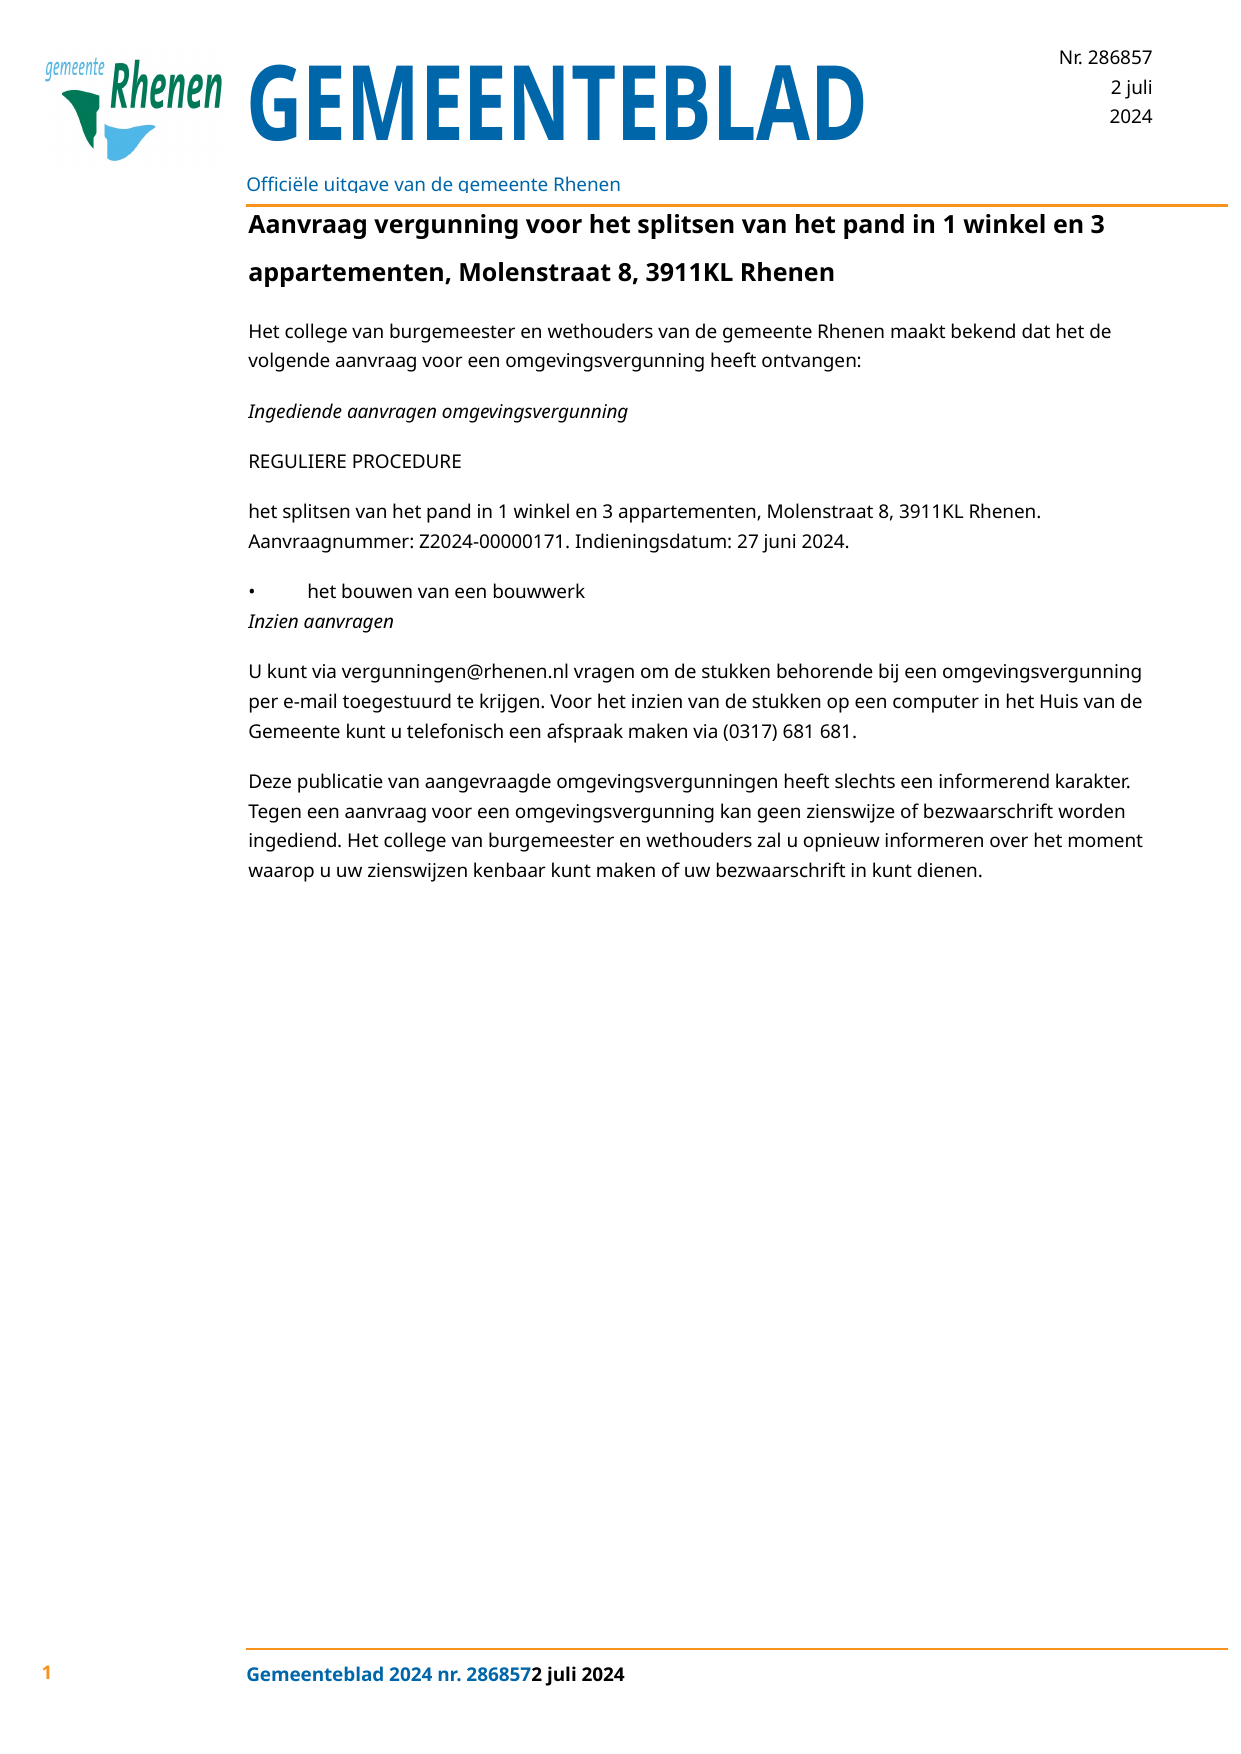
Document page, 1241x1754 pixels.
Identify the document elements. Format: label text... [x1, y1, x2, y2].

text Het college van burgemeester en wethouders van de gemeente Rhenen maakt bekend dat het de volgende aanvraag voor een omgevingsvergunning heeft ontvangen: [248, 318, 1152, 373]
list het bouwen van een bouwwerk [248, 579, 1152, 604]
text REGULIERE PROCEDURE [248, 448, 1152, 474]
picture [41, 47, 231, 172]
text Ingediende aanvragen omgevingsvergunning [248, 398, 1152, 424]
text Deze publicatie van aangevraagde omgevingsvergunningen heeft slechts een informerend karakter. Tegen een aanvraag voor een omgevingsvergunning kan geen zienswijze of bezwaarschrift worden ingediend. Het college van burgemeester en wethouders zal u opnieuw informeren over het moment waarop u uw zienswijzen kenbaar kunt maken of uw bezwaarschrift in kunt dienen. [248, 768, 1152, 883]
text U kunt via vergunningen@rhenen.nl vragen om de stukken behorende bij een omgevingsvergunning per e-mail toegestuurd te krijgen. Voor het inzien van de stukken op een computer in het Huis van de Gemeente kunt u telefonisch een afspraak maken via (0317) 681 681. [248, 659, 1152, 744]
text het splitsen van het pand in 1 winkel en 3 appartementen, Molenstraat 8, 3911KL Rhenen. Aanvraagnummer: Z2024-00000171. Indieningsdatum: 27 juni 2024. [248, 499, 1152, 554]
text Inzien aanvragen [248, 608, 1152, 634]
text Aanvraag vergunning voor het splitsen van het pand in 1 winkel en 3 appartementen, Molenstraat 8, 3911KL Rhenen [248, 207, 1152, 288]
